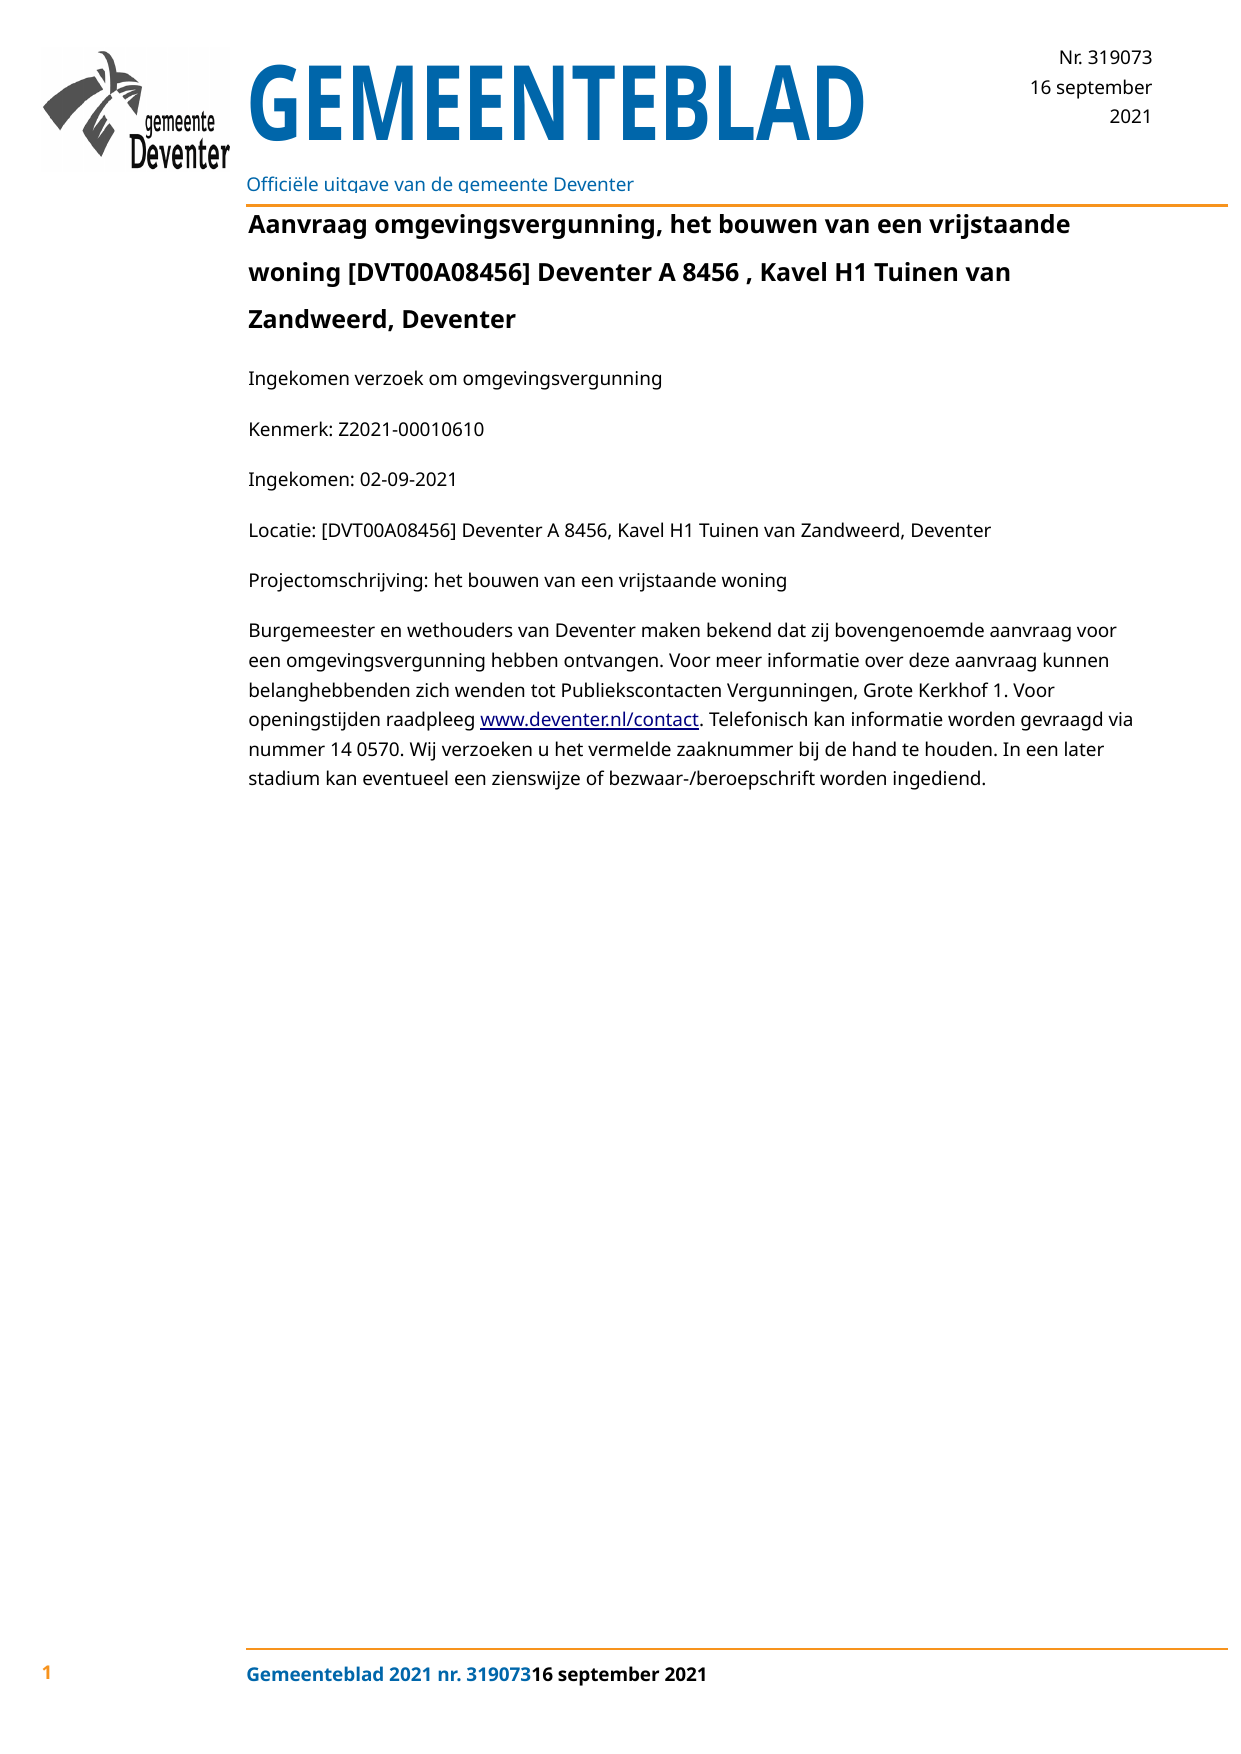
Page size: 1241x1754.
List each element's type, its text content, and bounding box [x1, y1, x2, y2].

text Burgemeester en wethouders van Deventer maken bekend dat zij bovengenoemde aanvraag voor een omgevingsvergunning hebben ontvangen. Voor meer informatie over deze aanvraag kunnen belanghebbenden zich wenden tot Publiekscontacten Vergunningen, Grote Kerkhof 1. Voor openingstijden raadpleeg www.deventer.nl/contact. Telefonisch kan informatie worden gevraagd via nummer 14 0570. Wij verzoeken u het vermelde zaaknummer bij de hand te houden. In een later stadium kan eventueel een zienswijze of bezwaar-/beroepschrift worden ingediend. [248, 618, 1152, 791]
text Ingekomen: 02-09-2021 [248, 466, 1152, 492]
picture [41, 47, 231, 172]
text Locatie: [DVT00A08456] Deventer A 8456, Kavel H1 Tuinen van Zandweerd, Deventer [248, 517, 1152, 542]
text Projectomschrijving: het bouwen van een vrijstaande woning [248, 567, 1152, 593]
text Ingekomen verzoek om omgevingsvergunning [248, 366, 1152, 391]
text Aanvraag omgevingsvergunning, het bouwen van een vrijstaande woning [DVT00A08456] Deventer A 8456 , Kavel H1 Tuinen van Zandweerd, Deventer [248, 207, 1152, 336]
text Kenmerk: Z2021-00010610 [248, 416, 1152, 442]
